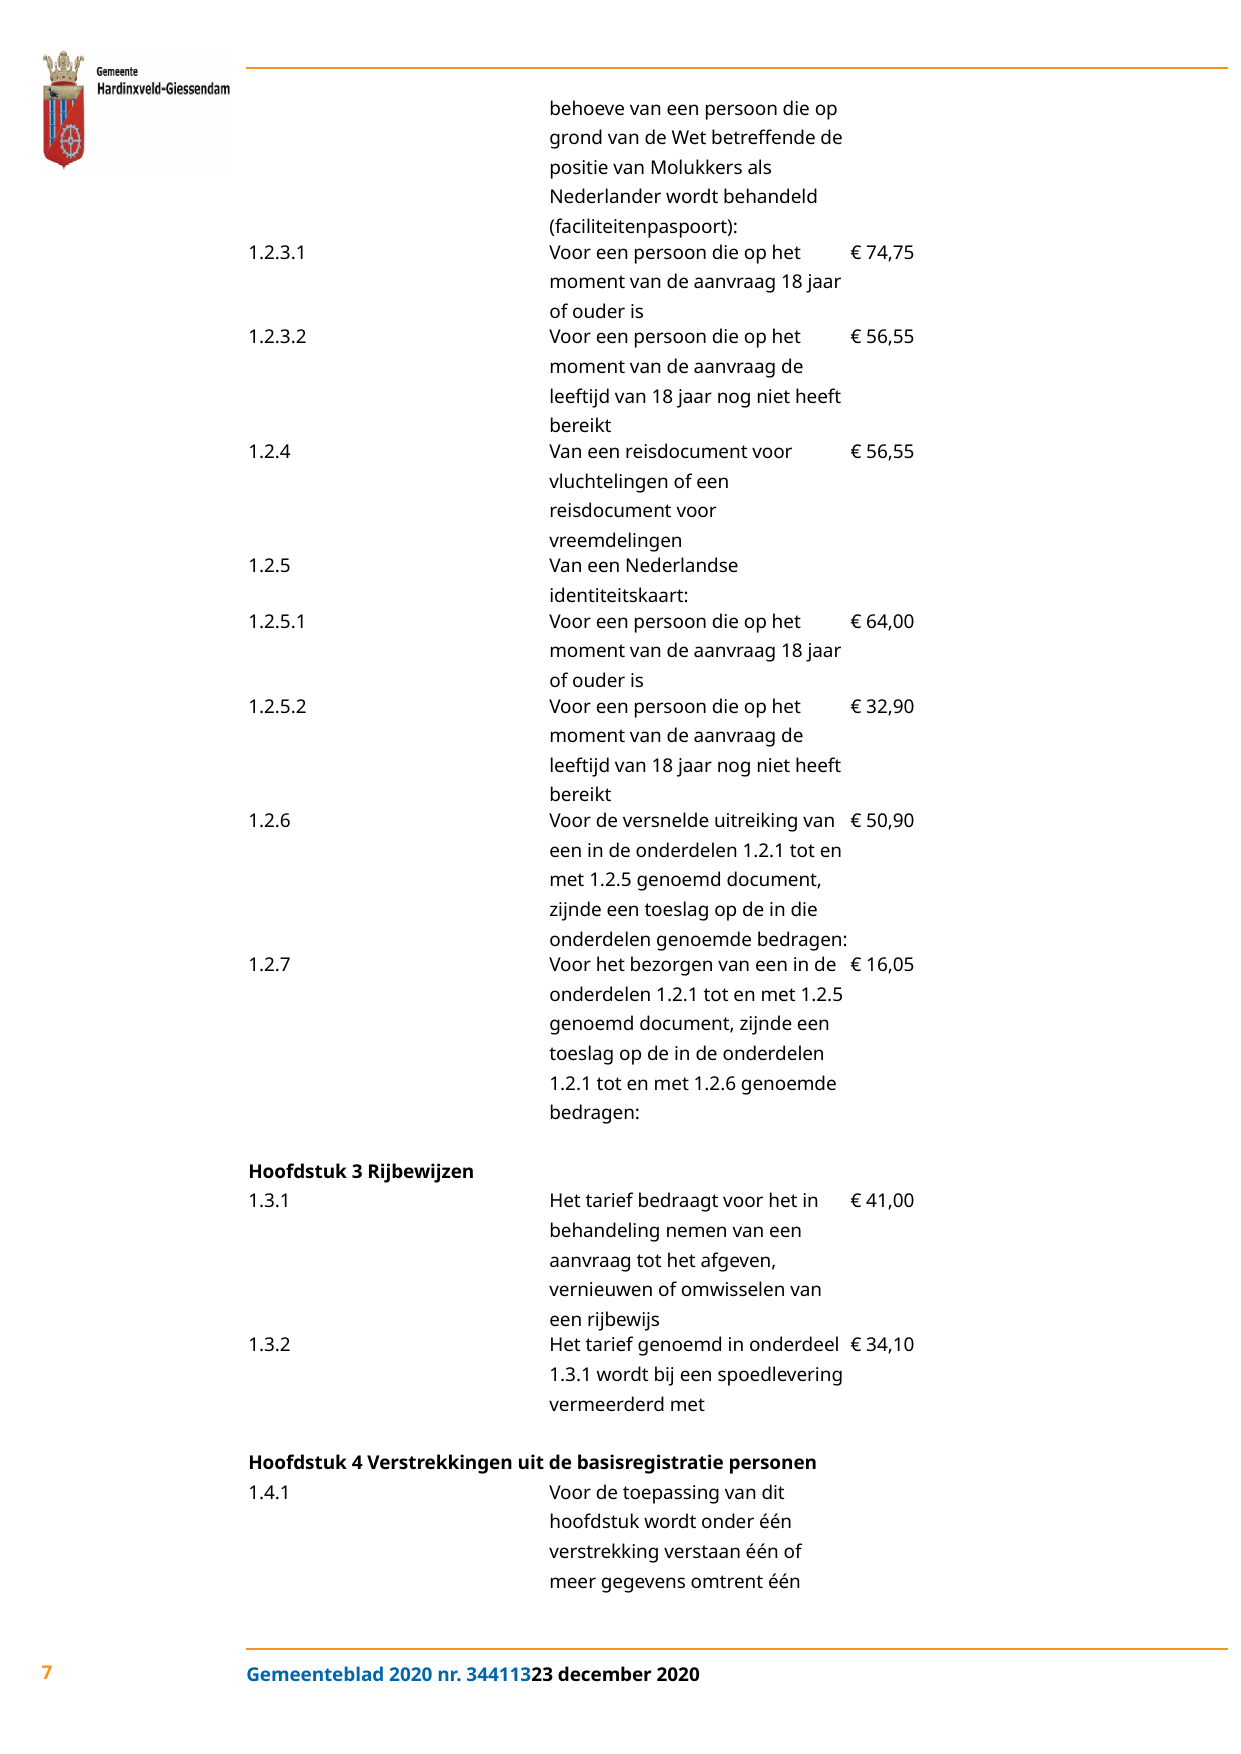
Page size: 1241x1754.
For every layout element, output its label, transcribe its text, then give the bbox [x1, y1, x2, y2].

table_cell Voor het bezorgen van een in de onderdelen 1.2.1 tot en met 1.2.5 genoemd document, zijnde een toeslag op de in de onderdelen 1.2.1 tot en met 1.2.6 genoemde bedragen: [549, 951, 850, 1125]
table_header 1.3.1 [248, 1188, 549, 1332]
table_cell 1.2.6 [248, 808, 549, 951]
table_header [850, 1479, 1152, 1593]
table_cell 1.2.4 [248, 438, 549, 553]
table_cell 1.2.3.1 [248, 239, 549, 324]
table_cell behoeve van een persoon die op grond van de Wet betreffende de positie van Molukkers als Nederlander wordt behandeld (faciliteitenpaspoort): [549, 95, 850, 239]
table_cell € 74,75 [850, 239, 1152, 324]
table_cell € 34,10 [850, 1332, 1152, 1417]
table_header Het tarief bedraagt voor het in behandeling nemen van een aanvraag tot het afgeven, vernieuwen of omwisselen van een rijbewijs [549, 1188, 850, 1332]
table_cell Voor een persoon die op het moment van de aanvraag 18 jaar of ouder is [549, 608, 850, 693]
table_cell [248, 95, 549, 239]
table_cell Het tarief genoemd in onderdeel 1.3.1 wordt bij een spoedlevering vermeerderd met [549, 1332, 850, 1417]
table_cell Voor een persoon die op het moment van de aanvraag de leeftijd van 18 jaar nog niet heeft bereikt [549, 693, 850, 807]
table_cell € 50,90 [850, 808, 1152, 951]
table_cell 1.2.3.2 [248, 324, 549, 438]
text Hoofdstuk 3 Rijbewijzen [248, 1158, 1152, 1184]
table_cell Voor een persoon die op het moment van de aanvraag 18 jaar of ouder is [549, 239, 850, 324]
table_cell € 64,00 [850, 608, 1152, 693]
table_cell € 56,55 [850, 438, 1152, 553]
table_header € 41,00 [850, 1188, 1152, 1332]
table_header Voor de toepassing van dit hoofdstuk wordt onder één verstrekking verstaan één of meer gegevens omtrent één [549, 1479, 850, 1593]
table_cell 1.3.2 [248, 1332, 549, 1417]
table_cell [850, 553, 1152, 608]
table_cell Voor een persoon die op het moment van de aanvraag de leeftijd van 18 jaar nog niet heeft bereikt [549, 324, 850, 438]
table_header 1.4.1 [248, 1479, 549, 1593]
table_cell Voor de versnelde uitreiking van een in de onderdelen 1.2.1 tot en met 1.2.5 genoemd document, zijnde een toeslag op de in die onderdelen genoemde bedragen: [549, 808, 850, 951]
table_cell € 16,05 [850, 951, 1152, 1125]
table_cell 1.2.5.1 [248, 608, 549, 693]
table_cell Van een reisdocument voor vluchtelingen of een reisdocument voor vreemdelingen [549, 438, 850, 553]
text Hoofdstuk 4 Verstrekkingen uit de basisregistratie personen [248, 1449, 1152, 1475]
table_cell Van een Nederlandse identiteitskaart: [549, 553, 850, 608]
picture [41, 47, 231, 172]
table_cell 1.2.7 [248, 951, 549, 1125]
table_cell € 32,90 [850, 693, 1152, 807]
table_cell 1.2.5.2 [248, 693, 549, 807]
table_cell 1.2.5 [248, 553, 549, 608]
table_cell [850, 95, 1152, 239]
table_cell € 56,55 [850, 324, 1152, 438]
